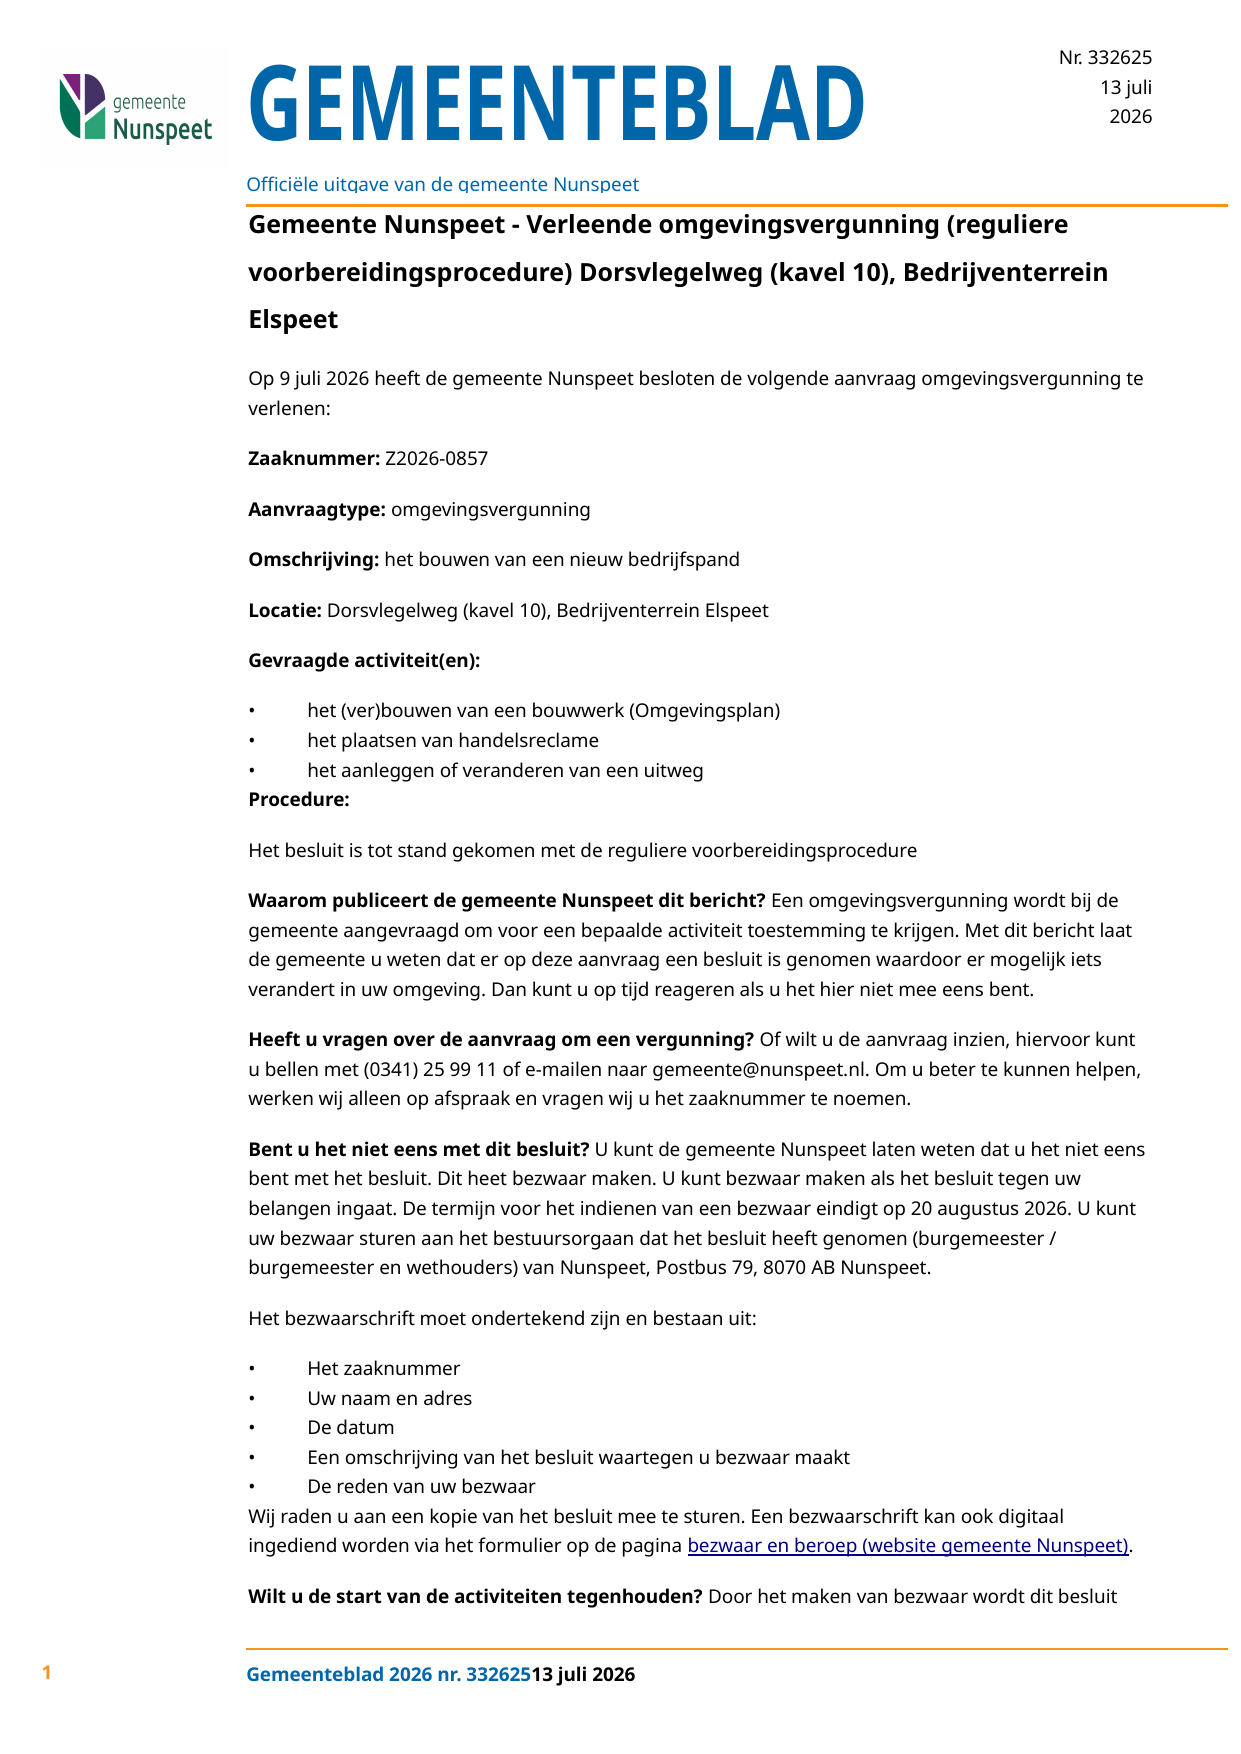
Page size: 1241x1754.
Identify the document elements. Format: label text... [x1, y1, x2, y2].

text Waarom publiceert de gemeente Nunspeet dit bericht? Een omgevingsvergunning wordt bij de gemeente aangevraagd om voor een bepaalde activiteit toestemming te krijgen. Met dit bericht laat de gemeente u weten dat er op deze aanvraag een besluit is genomen waardoor er mogelijk iets verandert in uw omgeving. Dan kunt u op tijd reageren als u het hier niet mee eens bent. [248, 887, 1152, 1002]
text Heeft u vragen over de aanvraag om een vergunning? Of wilt u de aanvraag inzien, hiervoor kunt u bellen met (0341) 25 99 11 of e-mailen naar gemeente@nunspeet.nl. Om u beter te kunnen helpen, werken wij alleen op afspraak en vragen wij u het zaaknummer te noemen. [248, 1026, 1152, 1111]
text Wilt u de start van de activiteiten tegenhouden? Door het maken van bezwaar wordt dit besluit [248, 1583, 1152, 1609]
text Zaaknummer: Z2026-0857 [248, 446, 1152, 471]
text Op 9 juli 2026 heeft de gemeente Nunspeet besloten de volgende aanvraag omgevingsvergunning te verlenen: [248, 366, 1152, 421]
picture [41, 47, 231, 172]
text Gemeente Nunspeet - Verleende omgevingsvergunning (reguliere voorbereidingsprocedure) Dorsvlegelweg (kavel 10), Bedrijventerrein Elspeet [248, 207, 1152, 336]
list Het zaaknummer [248, 1355, 1152, 1381]
list het (ver)bouwen van een bouwwerk (Omgevingsplan) [248, 698, 1152, 723]
text Het besluit is tot stand gekomen met de reguliere voorbereidingsprocedure [248, 837, 1152, 862]
text Omschrijving: het bouwen van een nieuw bedrijfspand [248, 546, 1152, 572]
text Gevraagde activiteit(en): [248, 647, 1152, 673]
text Procedure: [248, 786, 1152, 812]
text Het bezwaarschrift moet ondertekend zijn en bestaan uit: [248, 1305, 1152, 1330]
list Uw naam en adres [248, 1385, 1152, 1410]
text Locatie: Dorsvlegelweg (kavel 10), Bedrijventerrein Elspeet [248, 597, 1152, 622]
list het aanleggen of veranderen van een uitweg [248, 757, 1152, 782]
text Aanvraagtype: omgevingsvergunning [248, 496, 1152, 522]
text Wij raden u aan een kopie van het besluit mee te sturen. Een bezwaarschrift kan ook digitaal ingediend worden via het formulier op de pagina bezwaar en beroep (website gemeente Nunspeet). [248, 1503, 1152, 1558]
list De datum [248, 1414, 1152, 1440]
list Een omschrijving van het besluit waartegen u bezwaar maakt [248, 1444, 1152, 1469]
list het plaatsen van handelsreclame [248, 727, 1152, 753]
text Bent u het niet eens met dit besluit? U kunt de gemeente Nunspeet laten weten dat u het niet eens bent met het besluit. Dit heet bezwaar maken. U kunt bezwaar maken als het besluit tegen uw belangen ingaat. De termijn voor het indienen van een bezwaar eindigt op 20 augustus 2026. U kunt uw bezwaar sturen aan het bestuursorgaan dat het besluit heeft genomen (burgemeester / burgemeester en wethouders) van Nunspeet, Postbus 79, 8070 AB Nunspeet. [248, 1136, 1152, 1280]
list De reden van uw bezwaar [248, 1473, 1152, 1499]
